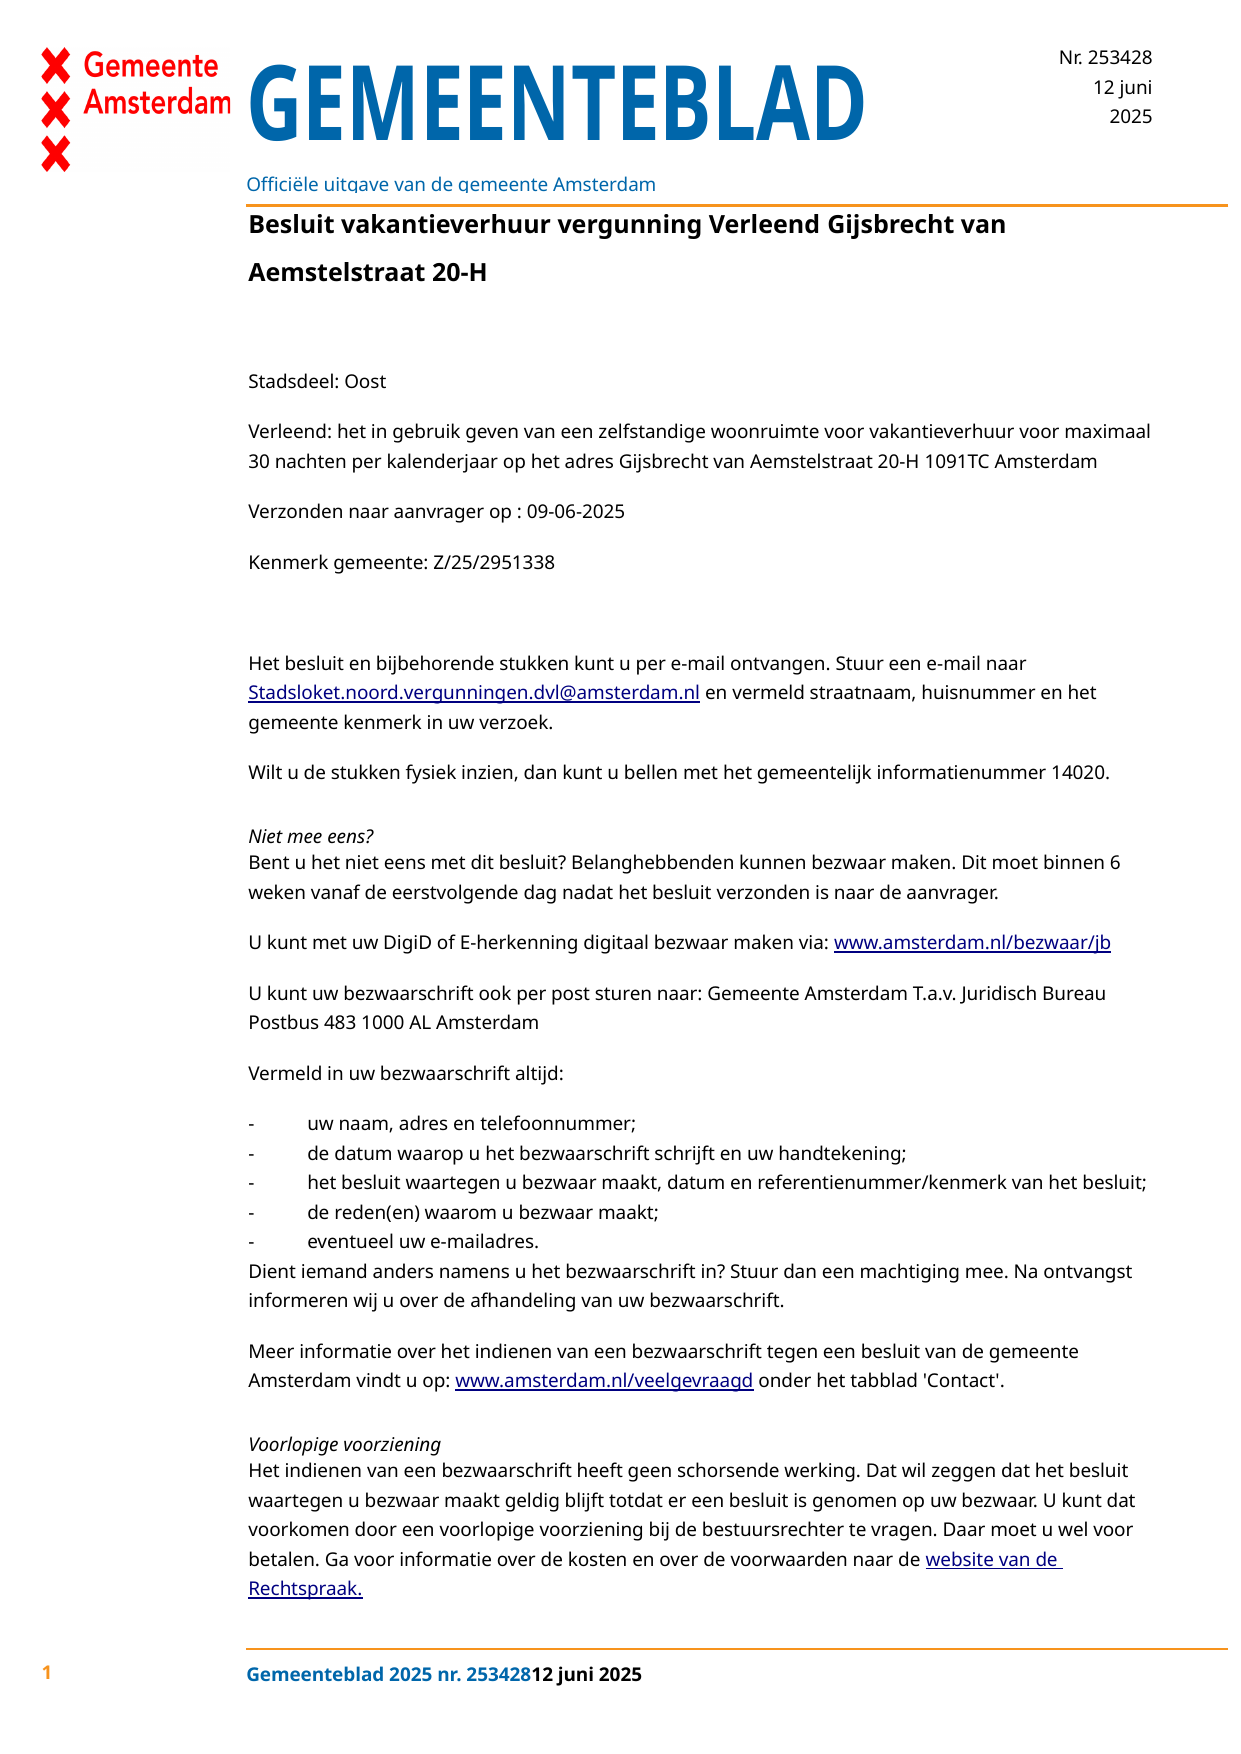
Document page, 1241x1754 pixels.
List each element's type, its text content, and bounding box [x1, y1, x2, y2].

text Verzonden naar aanvrager op : 09-06-2025 [248, 499, 1152, 524]
text Het besluit en bijbehorende stukken kunt u per e-mail ontvangen. Stuur een e-mail naar Stadsloket.noord.vergunningen.dvl@amsterdam.nl en vermeld straatnaam, huisnummer en het gemeente kenmerk in uw verzoek. [248, 650, 1152, 735]
text Voorlopige voorziening [248, 1432, 1152, 1457]
text Niet mee eens? [248, 823, 1152, 849]
text Besluit vakantieverhuur vergunning Verleend Gijsbrecht van Aemstelstraat 20-H [248, 207, 1152, 288]
text Het indienen van een bezwaarschrift heeft geen schorsende werking. Dat wil zeggen dat het besluit waartegen u bezwaar maakt geldig blijft totdat er een besluit is genomen op uw bezwaar. U kunt dat voorkomen door een voorlopige voorziening bij de bestuursrechter te vragen. Daar moet u wel voor betalen. Ga voor informatie over de kosten en over de voorwaarden naar de website van de Rechtspraak. [248, 1457, 1152, 1601]
list uw naam, adres en telefoonnummer; [248, 1110, 1152, 1136]
text Wilt u de stukken fysiek inzien, dan kunt u bellen met het gemeentelijk informatienummer 14020. [248, 759, 1152, 785]
text Verleend: het in gebruik geven van een zelfstandige woonruimte voor vakantieverhuur voor maximaal 30 nachten per kalenderjaar op het adres Gijsbrecht van Aemstelstraat 20-H 1091TC Amsterdam [248, 419, 1152, 474]
list het besluit waartegen u bezwaar maakt, datum en referentienummer/kenmerk van het besluit; [248, 1169, 1152, 1195]
text Bent u het niet eens met dit besluit? Belanghebbenden kunnen bezwaar maken. Dit moet binnen 6 weken vanaf de eerstvolgende dag nadat het besluit verzonden is naar de aanvrager. [248, 849, 1152, 904]
picture [41, 47, 231, 172]
text Vermeld in uw bezwaarschrift altijd: [248, 1060, 1152, 1085]
list eventueel uw e-mailadres. [248, 1228, 1152, 1254]
text U kunt met uw DigiD of E-herkenning digitaal bezwaar maken via: www.amsterdam.nl/bezwaar/jb [248, 929, 1152, 955]
text Kenmerk gemeente: Z/25/2951338 [248, 549, 1152, 575]
text Meer informatie over het indienen van een bezwaarschrift tegen een besluit van de gemeente Amsterdam vindt u op: www.amsterdam.nl/veelgevraagd onder het tabblad 'Contact'. [248, 1338, 1152, 1393]
list de datum waarop u het bezwaarschrift schrijft en uw handtekening; [248, 1140, 1152, 1165]
text Dient iemand anders namens u het bezwaarschrift in? Stuur dan een machtiging mee. Na ontvangst informeren wij u over de afhandeling van uw bezwaarschrift. [248, 1258, 1152, 1313]
text Stadsdeel: Oost [248, 368, 1152, 394]
list de reden(en) waarom u bezwaar maakt; [248, 1199, 1152, 1224]
text U kunt uw bezwaarschrift ook per post sturen naar: Gemeente Amsterdam T.a.v. Juridisch Bureau Postbus 483 1000 AL Amsterdam [248, 980, 1152, 1035]
